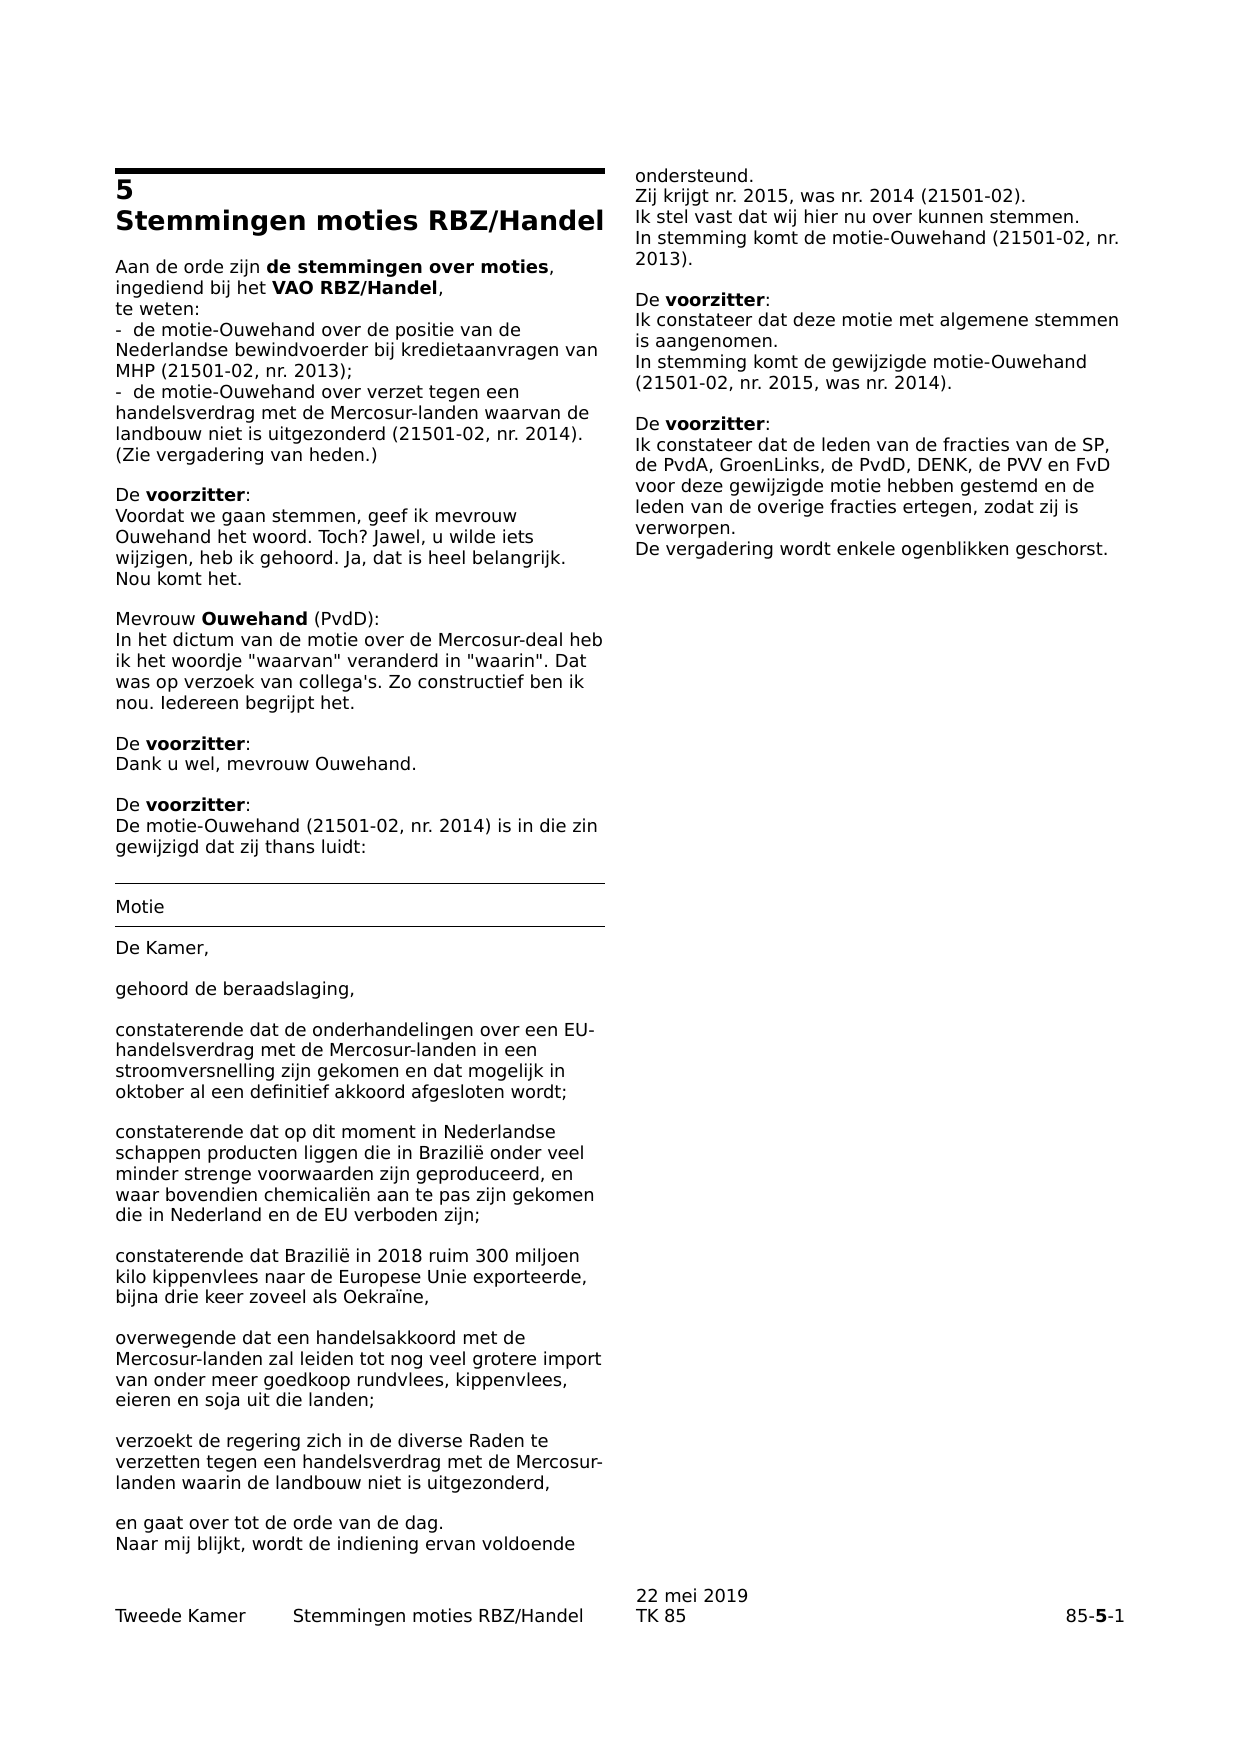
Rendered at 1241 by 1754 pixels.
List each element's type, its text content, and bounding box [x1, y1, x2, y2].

text Mevrouw Ouwehand (PvdD): [115, 609, 605, 630]
text Dank u wel, mevrouw Ouwehand. [115, 754, 605, 775]
text De vergadering wordt enkele ogenblikken geschorst. [635, 538, 1125, 559]
text te weten: [115, 298, 605, 319]
text constaterende dat Brazilië in 2018 ruim 300 miljoen kilo kippenvlees naar de Europese Unie exporteerde, bijna drie keer zoveel als Oekraïne, [115, 1246, 605, 1308]
text verzoekt de regering zich in de diverse Raden te verzetten tegen een handelsverdrag met de Mercosur-landen waarin de landbouw niet is uitgezonderd, [115, 1431, 605, 1493]
text Motie [115, 897, 605, 918]
text De voorzitter: [115, 485, 605, 506]
text overwegende dat een handelsakkoord met de Mercosur-landen zal leiden tot nog veel grotere import van onder meer goedkoop rundvlees, kippenvlees, eieren en soja uit die landen; [115, 1328, 605, 1411]
list de motie-Ouwehand over de positie van de Nederlandse bewindvoerder bij kredietaanvragen van MHP (21501-02, nr. 2013); [115, 319, 605, 382]
title 5 Stemmingen moties RBZ/Handel [115, 174, 605, 237]
text constaterende dat op dit moment in Nederlandse schappen producten liggen die in Brazilië onder veel minder strenge voorwaarden zijn geproduceerd, en waar bovendien chemicaliën aan te pas zijn gekomen die in Nederland en de EU verboden zijn; [115, 1122, 605, 1226]
text Ik constateer dat deze motie met algemene stemmen is aangenomen. [635, 310, 1125, 352]
text De voorzitter: [635, 289, 1125, 310]
list de motie-Ouwehand over verzet tegen een handelsverdrag met de Mercosur-landen waarvan de landbouw niet is uitgezonderd (21501-02, nr. 2014). [115, 382, 605, 444]
text De motie-Ouwehand (21501-02, nr. 2014) is in die zin gewijzigd dat zij thans luidt: [115, 816, 605, 857]
text De voorzitter: [115, 733, 605, 754]
text In stemming komt de motie-Ouwehand (21501-02, nr. 2013). [635, 228, 1125, 269]
text Ik stel vast dat wij hier nu over kunnen stemmen. [635, 207, 1125, 228]
text gehoord de beraadslaging, [115, 979, 605, 999]
text (Zie vergadering van heden.) [115, 444, 605, 465]
text In stemming komt de gewijzigde motie-Ouwehand (21501-02, nr. 2015, was nr. 2014). [635, 352, 1125, 393]
text De voorzitter: [115, 795, 605, 816]
text De Kamer, [115, 938, 605, 959]
text Aan de orde zijn de stemmingen over moties, ingediend bij het VAO RBZ/Handel, [115, 257, 605, 298]
text Naar mij blijkt, wordt de indiening ervan voldoende [115, 1534, 605, 1555]
text De voorzitter: [635, 413, 1125, 434]
text ondersteund. [635, 165, 1125, 186]
text Ik constateer dat de leden van de fracties van de SP, de PvdA, GroenLinks, de PvdD, DENK, de PVV en FvD voor deze gewijzigde motie hebben gestemd en de leden van de overige fracties ertegen, zodat zij is verworpen. [635, 434, 1125, 538]
text Voordat we gaan stemmen, geef ik mevrouw Ouwehand het woord. Toch? Jawel, u wilde iets wijzigen, heb ik gehoord. Ja, dat is heel belangrijk. Nou komt het. [115, 506, 605, 589]
text en gaat over tot de orde van de dag. [115, 1513, 605, 1534]
text constaterende dat de onderhandelingen over een EU-handelsverdrag met de Mercosur-landen in een stroomversnelling zijn gekomen en dat mogelijk in oktober al een definitief akkoord afgesloten wordt; [115, 1019, 605, 1102]
text Zij krijgt nr. 2015, was nr. 2014 (21501-02). [635, 186, 1125, 207]
text In het dictum van de motie over de Mercosur-deal heb ik het woordje "waarvan" veranderd in "waarin". Dat was op verzoek van collega's. Zo constructief ben ik nou. Iedereen begrijpt het. [115, 630, 605, 713]
